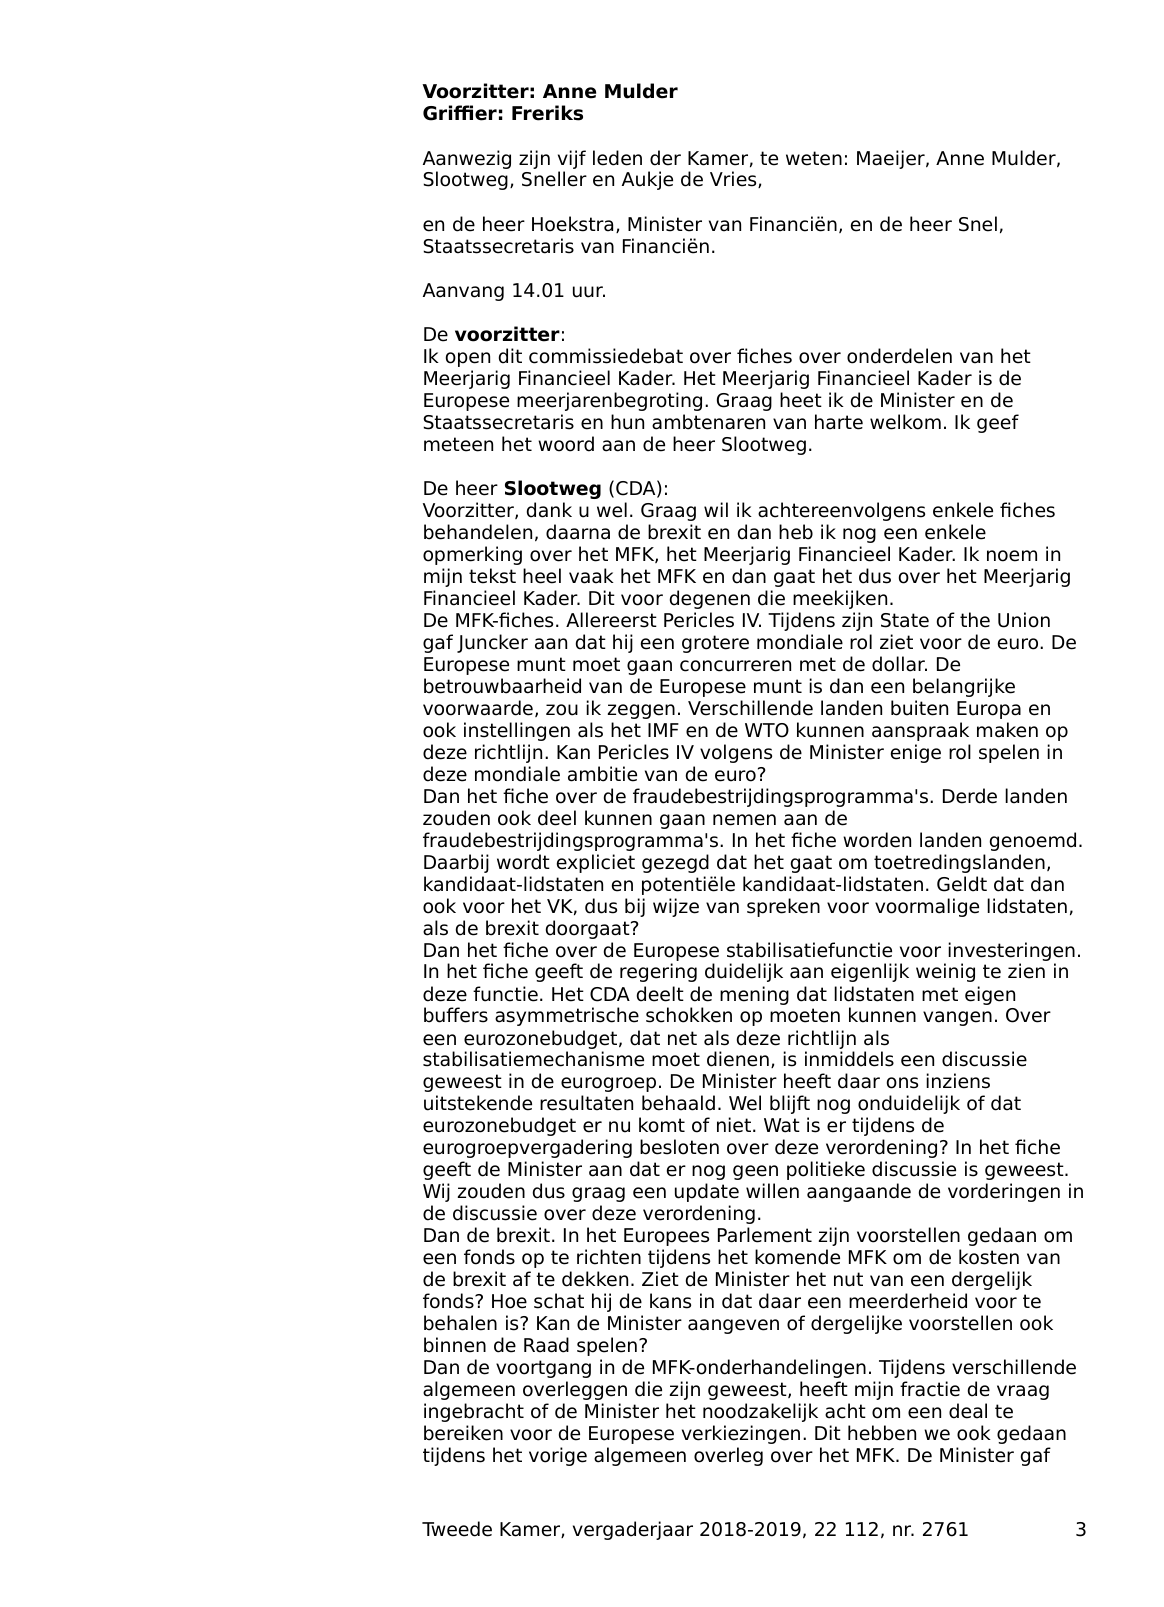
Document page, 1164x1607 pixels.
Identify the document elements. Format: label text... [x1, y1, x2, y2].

text Ik open dit commissiedebat over fiches over onderdelen van het Meerjarig Financieel Kader. Het Meerjarig Financieel Kader is de Europese meerjarenbegroting. Graag heet ik de Minister en de Staatssecretaris en hun ambtenaren van harte welkom. Ik geef meteen het woord aan de heer Slootweg. [422, 346, 1087, 456]
text Dan het fiche over de Europese stabilisatiefunctie voor investeringen. In het fiche geeft de regering duidelijk aan eigenlijk weinig te zien in deze functie. Het CDA deelt de mening dat lidstaten met eigen buffers asymmetrische schokken op moeten kunnen vangen. Over een eurozonebudget, dat net als deze richtlijn als stabilisatiemechanisme moet dienen, is inmiddels een discussie geweest in de eurogroep. De Minister heeft daar ons inziens uitstekende resultaten behaald. Wel blijft nog onduidelijk of dat eurozonebudget er nu komt of niet. Wat is er tijdens de eurogroepvergadering besloten over deze verordening? In het fiche geeft de Minister aan dat er nog geen politieke discussie is geweest. Wij zouden dus graag een update willen aangaande de vorderingen in de discussie over deze verordening. [422, 939, 1087, 1225]
text De voorzitter: [422, 324, 1087, 346]
text Aanvang 14.01 uur. [422, 280, 1087, 302]
text Dan de voortgang in de MFK-onderhandelingen. Tijdens verschillende algemeen overleggen die zijn geweest, heeft mijn fractie de vraag ingebracht of de Minister het noodzakelijk acht om een deal te bereiken voor de Europese verkiezingen. Dit hebben we ook gedaan tijdens het vorige algemeen overleg over het MFK. De Minister gaf [422, 1357, 1087, 1467]
text Dan het fiche over de fraudebestrijdingsprogramma's. Derde landen zouden ook deel kunnen gaan nemen aan de fraudebestrijdingsprogramma's. In het fiche worden landen genoemd. Daarbij wordt expliciet gezegd dat het gaat om toetredingslanden, kandidaat-lidstaten en potentiële kandidaat-lidstaten. Geldt dat dan ook voor het VK, dus bij wijze van spreken voor voormalige lidstaten, als de brexit doorgaat? [422, 786, 1087, 939]
text en de heer Hoekstra, Minister van Financiën, en de heer Snel, Staatssecretaris van Financiën. [422, 213, 1087, 257]
text Voorzitter, dank u wel. Graag wil ik achtereenvolgens enkele fiches behandelen, daarna de brexit en dan heb ik nog een enkele opmerking over het MFK, het Meerjarig Financieel Kader. Ik noem in mijn tekst heel vaak het MFK en dan gaat het dus over het Meerjarig Financieel Kader. Dit voor degenen die meekijken. [422, 500, 1087, 610]
text Voorzitter: Anne Mulder [422, 81, 1087, 103]
text Griffier: Freriks [422, 103, 1087, 125]
text Dan de brexit. In het Europees Parlement zijn voorstellen gedaan om een fonds op te richten tijdens het komende MFK om de kosten van de brexit af te dekken. Ziet de Minister het nut van een dergelijk fonds? Hoe schat hij de kans in dat daar een meerderheid voor te behalen is? Kan de Minister aangeven of dergelijke voorstellen ook binnen de Raad spelen? [422, 1225, 1087, 1357]
text Aanwezig zijn vijf leden der Kamer, te weten: Maeijer, Anne Mulder, Slootweg, Sneller en Aukje de Vries, [422, 147, 1087, 191]
text De MFK-fiches. Allereerst Pericles IV. Tijdens zijn State of the Union gaf Juncker aan dat hij een grotere mondiale rol ziet voor de euro. De Europese munt moet gaan concurreren met de dollar. De betrouwbaarheid van de Europese munt is dan een belangrijke voorwaarde, zou ik zeggen. Verschillende landen buiten Europa en ook instellingen als het IMF en de WTO kunnen aanspraak maken op deze richtlijn. Kan Pericles IV volgens de Minister enige rol spelen in deze mondiale ambitie van de euro? [422, 610, 1087, 786]
text De heer Slootweg (CDA): [422, 478, 1087, 500]
